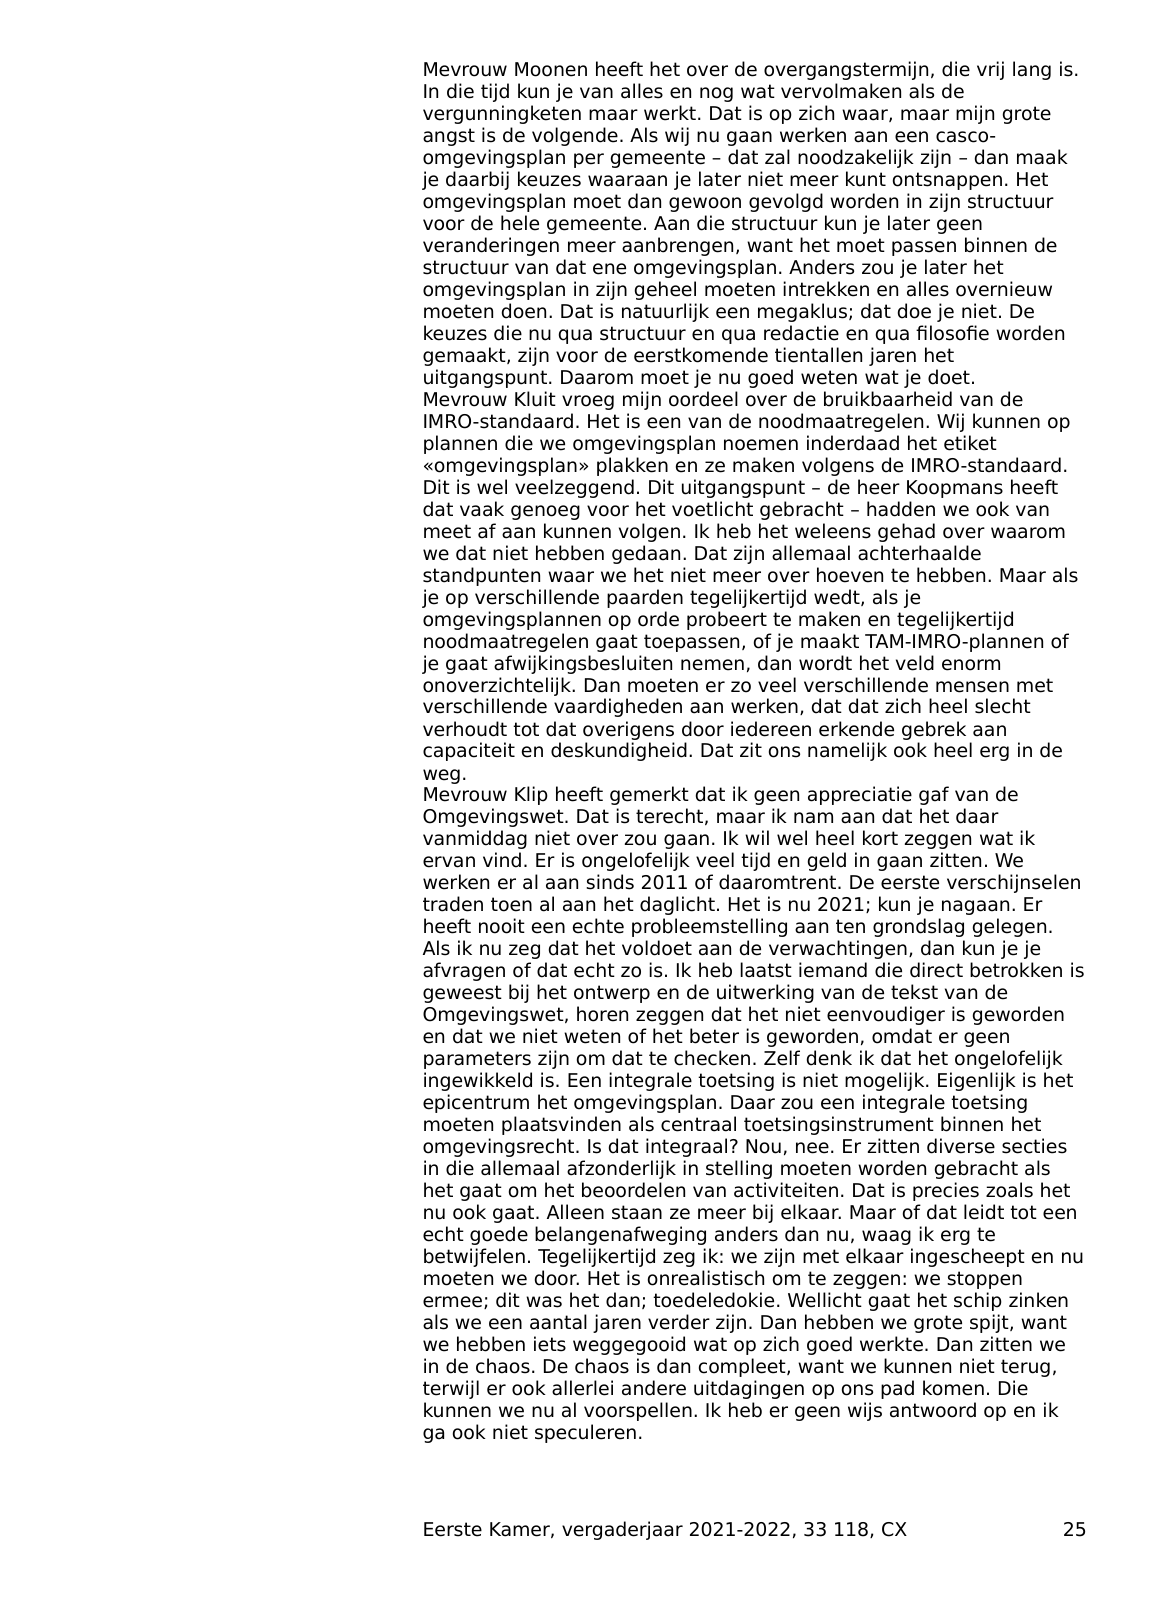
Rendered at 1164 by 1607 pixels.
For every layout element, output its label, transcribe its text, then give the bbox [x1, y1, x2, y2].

text Mevrouw Moonen heeft het over de overgangstermijn, die vrij lang is. In die tijd kun je van alles en nog wat vervolmaken als de vergunningketen maar werkt. Dat is op zich waar, maar mijn grote angst is de volgende. Als wij nu gaan werken aan een casco-omgevingsplan per gemeente – dat zal noodzakelijk zijn – dan maak je daarbij keuzes waaraan je later niet meer kunt ontsnappen. Het omgevingsplan moet dan gewoon gevolgd worden in zijn structuur voor de hele gemeente. Aan die structuur kun je later geen veranderingen meer aanbrengen, want het moet passen binnen de structuur van dat ene omgevingsplan. Anders zou je later het omgevingsplan in zijn geheel moeten intrekken en alles overnieuw moeten doen. Dat is natuurlijk een megaklus; dat doe je niet. De keuzes die nu qua structuur en qua redactie en qua filosofie worden gemaakt, zijn voor de eerstkomende tientallen jaren het uitgangspunt. Daarom moet je nu goed weten wat je doet. [422, 59, 1087, 389]
text Mevrouw Klip heeft gemerkt dat ik geen appreciatie gaf van de Omgevingswet. Dat is terecht, maar ik nam aan dat het daar vanmiddag niet over zou gaan. Ik wil wel heel kort zeggen wat ik ervan vind. Er is ongelofelijk veel tijd en geld in gaan zitten. We werken er al aan sinds 2011 of daaromtrent. De eerste verschijnselen traden toen al aan het daglicht. Het is nu 2021; kun je nagaan. Er heeft nooit een echte probleemstelling aan ten grondslag gelegen. Als ik nu zeg dat het voldoet aan de verwachtingen, dan kun je je afvragen of dat echt zo is. Ik heb laatst iemand die direct betrokken is geweest bij het ontwerp en de uitwerking van de tekst van de Omgevingswet, horen zeggen dat het niet eenvoudiger is geworden en dat we niet weten of het beter is geworden, omdat er geen parameters zijn om dat te checken. Zelf denk ik dat het ongelofelijk ingewikkeld is. Een integrale toetsing is niet mogelijk. Eigenlijk is het epicentrum het omgevingsplan. Daar zou een integrale toetsing moeten plaatsvinden als centraal toetsingsinstrument binnen het omgevingsrecht. Is dat integraal? Nou, nee. Er zitten diverse secties in die allemaal afzonderlijk in stelling moeten worden gebracht als het gaat om het beoordelen van activiteiten. Dat is precies zoals het nu ook gaat. Alleen staan ze meer bij elkaar. Maar of dat leidt tot een echt goede belangenafweging anders dan nu, waag ik erg te betwijfelen. Tegelijkertijd zeg ik: we zijn met elkaar ingescheept en nu moeten we door. Het is onrealistisch om te zeggen: we stoppen ermee; dit was het dan; toedeledokie. Wellicht gaat het schip zinken als we een aantal jaren verder zijn. Dan hebben we grote spijt, want we hebben iets weggegooid wat op zich goed werkte. Dan zitten we in de chaos. De chaos is dan compleet, want we kunnen niet terug, terwijl er ook allerlei andere uitdagingen op ons pad komen. Die kunnen we nu al voorspellen. Ik heb er geen wijs antwoord op en ik ga ook niet speculeren. [422, 784, 1087, 1444]
text Mevrouw Kluit vroeg mijn oordeel over de bruikbaarheid van de IMRO-standaard. Het is een van de noodmaatregelen. Wij kunnen op plannen die we omgevingsplan noemen inderdaad het etiket «omgevingsplan» plakken en ze maken volgens de IMRO-standaard. Dit is wel veelzeggend. Dit uitgangspunt – de heer Koopmans heeft dat vaak genoeg voor het voetlicht gebracht – hadden we ook van meet af aan kunnen volgen. Ik heb het weleens gehad over waarom we dat niet hebben gedaan. Dat zijn allemaal achterhaalde standpunten waar we het niet meer over hoeven te hebben. Maar als je op verschillende paarden tegelijkertijd wedt, als je omgevingsplannen op orde probeert te maken en tegelijkertijd noodmaatregelen gaat toepassen, of je maakt TAM-IMRO-plannen of je gaat afwijkingsbesluiten nemen, dan wordt het veld enorm onoverzichtelijk. Dan moeten er zo veel verschillende mensen met verschillende vaardigheden aan werken, dat dat zich heel slecht verhoudt tot dat overigens door iedereen erkende gebrek aan capaciteit en deskundigheid. Dat zit ons namelijk ook heel erg in de weg. [422, 389, 1087, 784]
